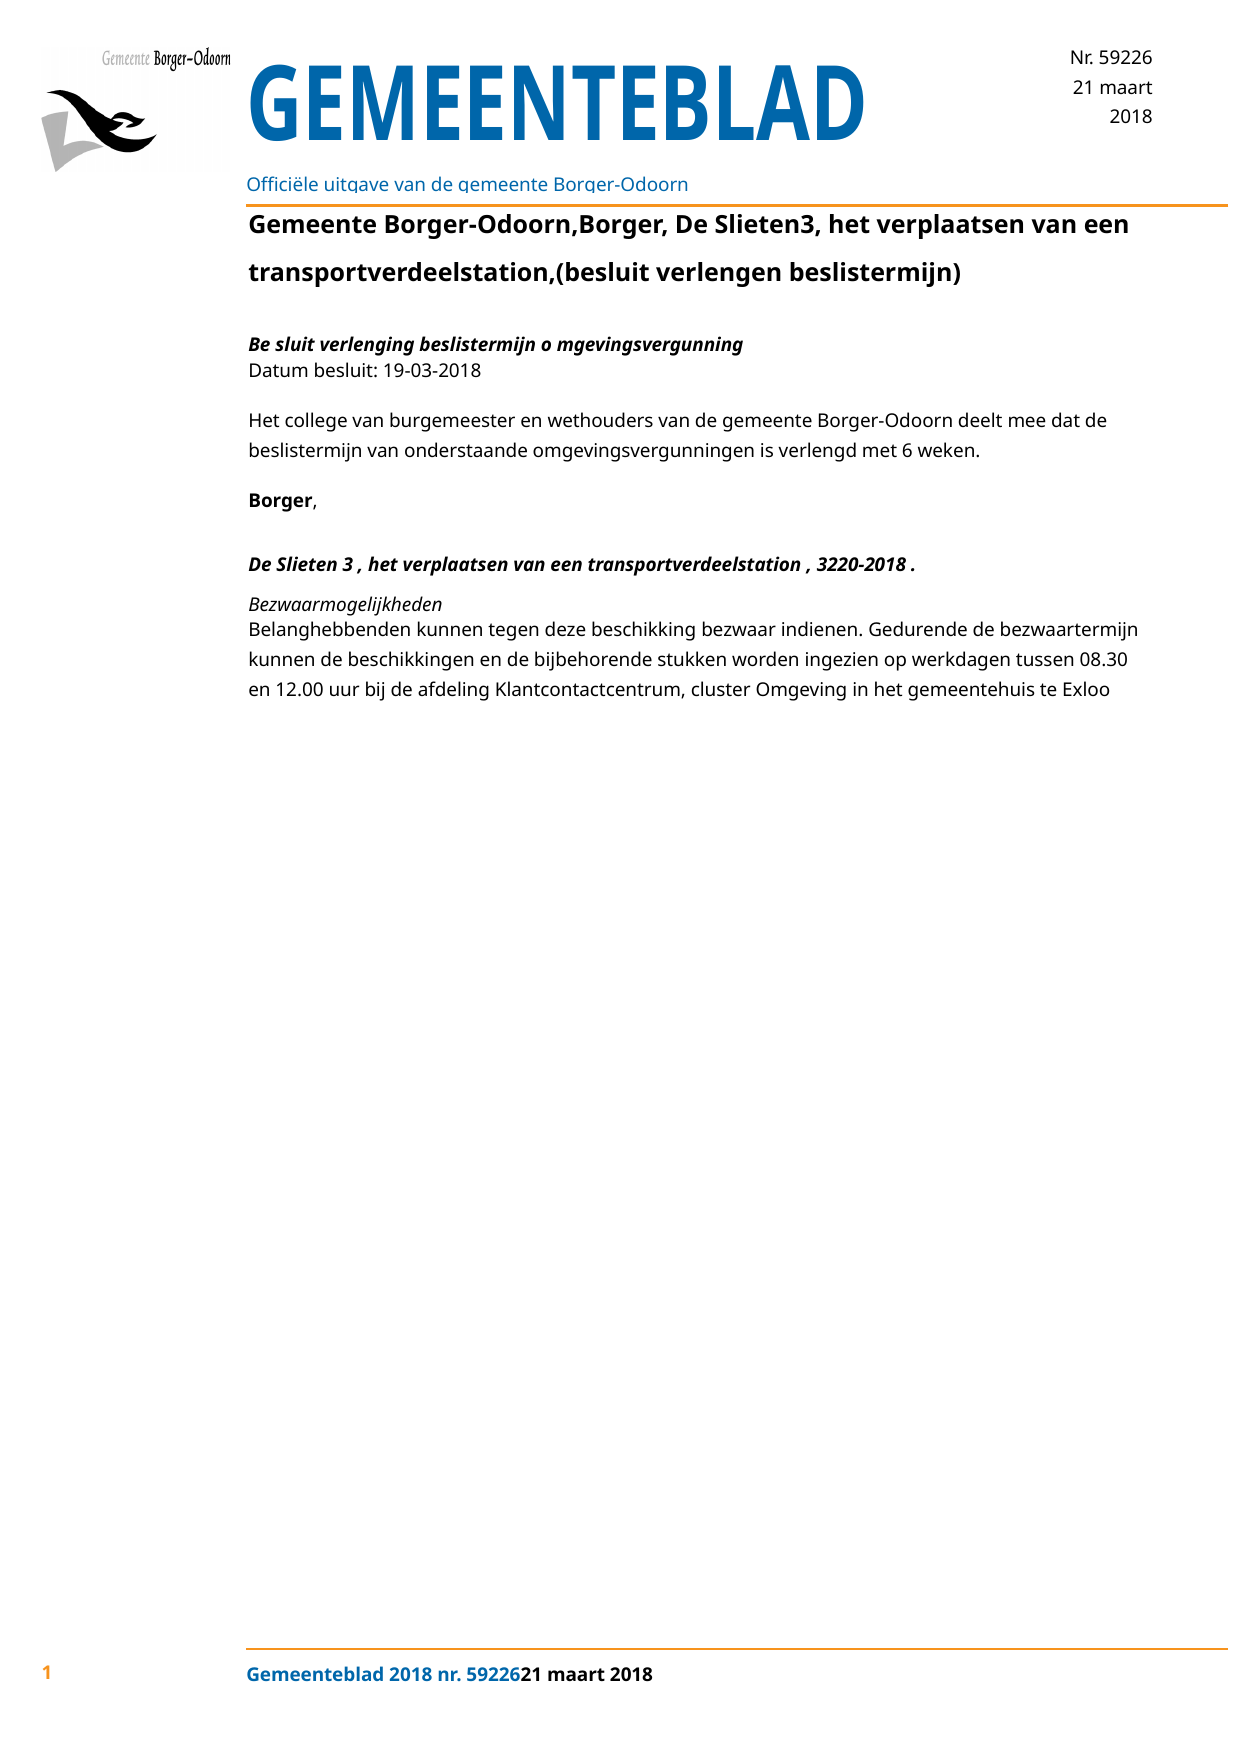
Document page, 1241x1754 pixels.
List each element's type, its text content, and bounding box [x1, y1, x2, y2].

text Datum besluit: 19-03-2018 [248, 357, 1152, 383]
text De Slieten 3 , het verplaatsen van een transportverdeelstation , 3220-2018 . [248, 552, 1152, 577]
text Belanghebbenden kunnen tegen deze beschikking bezwaar indienen. Gedurende de bezwaartermijn kunnen de beschikkingen en de bijbehorende stukken worden ingezien op werkdagen tussen 08.30 en 12.00 uur bij de afdeling Klantcontactcentrum, cluster Omgeving in het gemeentehuis te Exloo [248, 617, 1152, 701]
text Be sluit verlenging beslistermijn o mgevingsvergunning [248, 331, 1152, 357]
text Het college van burgemeester en wethouders van de gemeente Borger-Odoorn deelt mee dat de beslistermijn van onderstaande omgevingsvergunningen is verlengd met 6 weken. [248, 408, 1152, 463]
text Bezwaarmogelijkheden [248, 591, 1152, 617]
text Gemeente Borger-Odoorn,Borger, De Slieten3, het verplaatsen van een transportverdeelstation,(besluit verlengen beslistermijn) [248, 207, 1152, 288]
picture [41, 47, 231, 172]
text Borger, [248, 488, 1152, 513]
